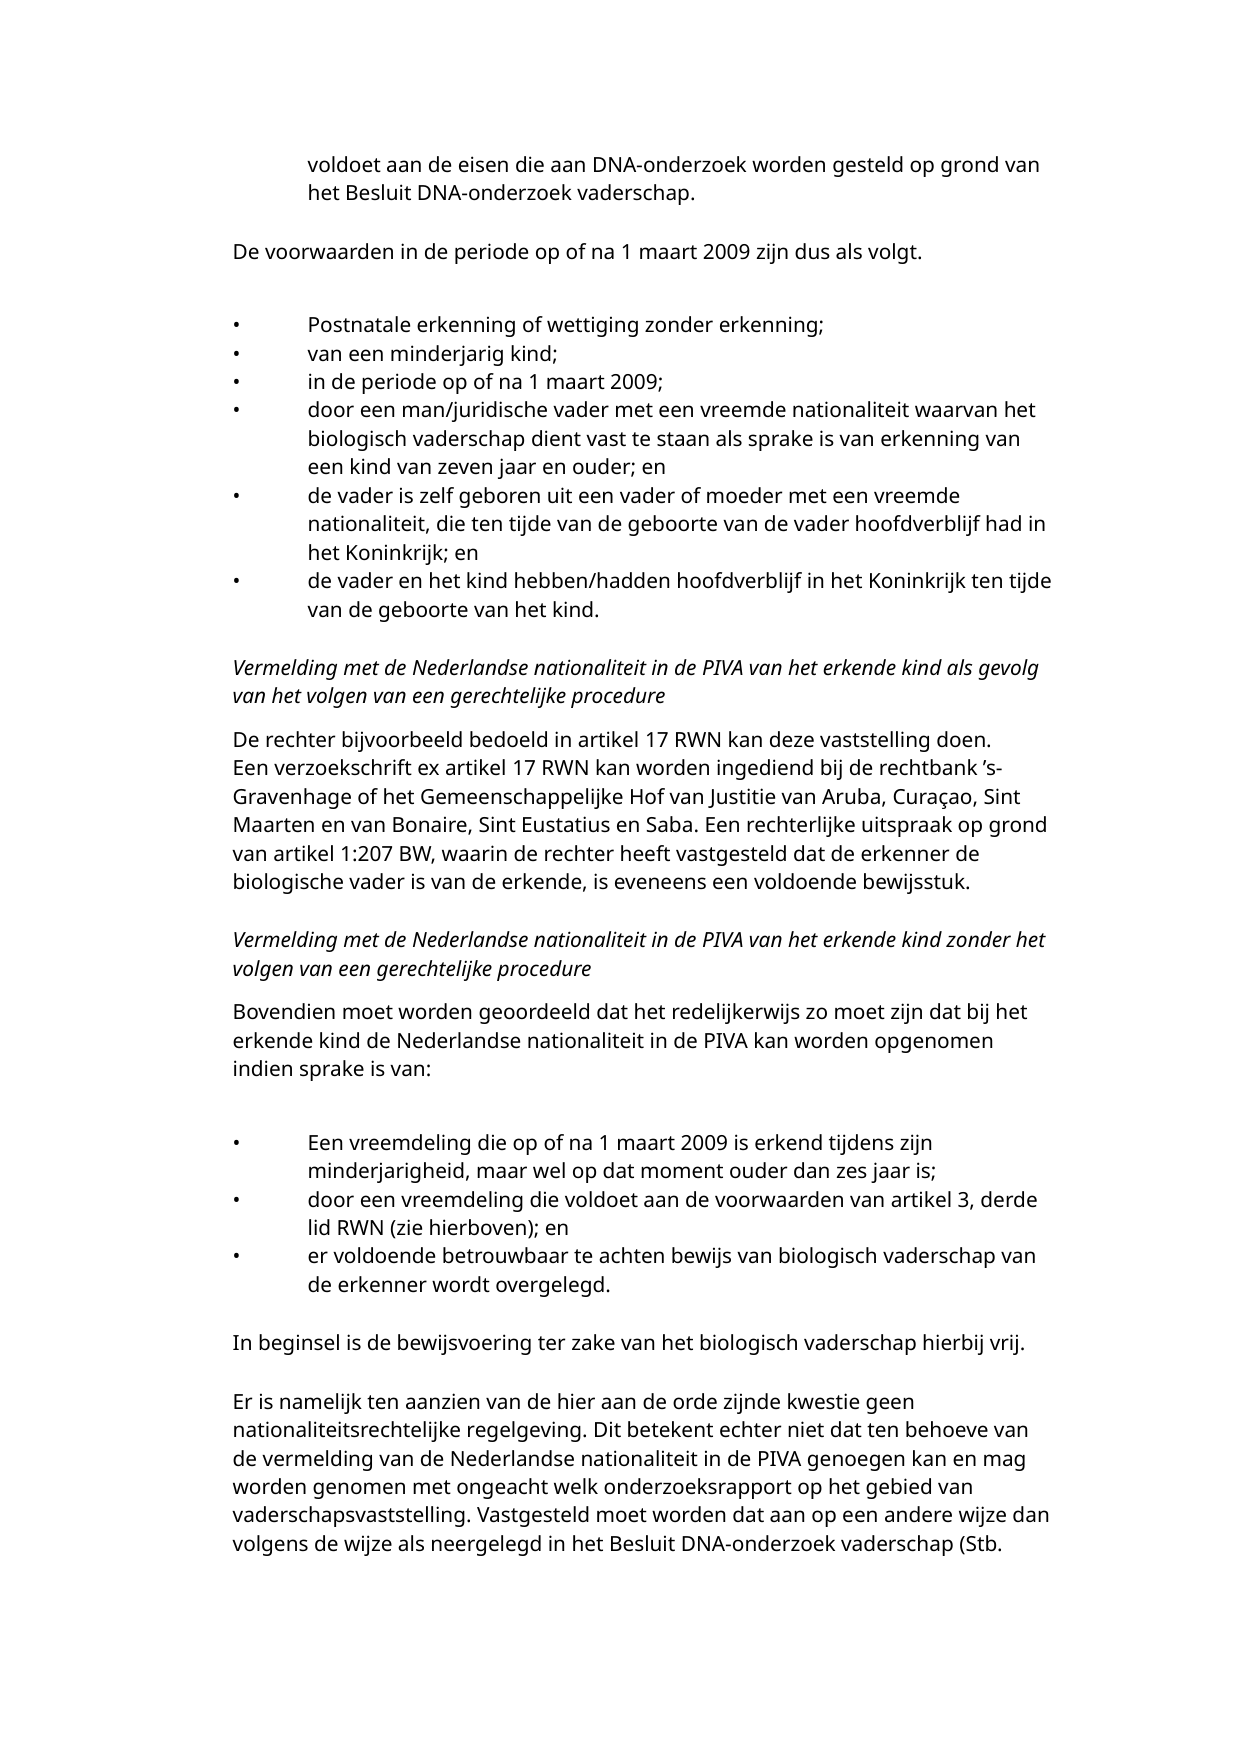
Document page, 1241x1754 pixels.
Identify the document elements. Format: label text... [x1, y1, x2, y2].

text De voorwaarden in de periode op of na 1 maart 2009 zijn dus als volgt. [232, 237, 1053, 265]
list door een vreemdeling die voldoet aan de voorwaarden van artikel 3, derde lid RWN (zie hierboven); en [232, 1185, 1053, 1242]
text In beginsel is de bewijsvoering ter zake van het biologisch vaderschap hierbij vrij. [232, 1328, 1053, 1357]
list van een minderjarig kind; [232, 339, 1053, 367]
text De rechter bijvoorbeeld bedoeld in artikel 17 RWN kan deze vaststelling doen. [232, 725, 1053, 753]
list voldoet aan de eisen die aan DNA-onderzoek worden gesteld op grond van het Besluit DNA-onderzoek vaderschap. [232, 150, 1053, 207]
text Er is namelijk ten aanzien van de hier aan de orde zijnde kwestie geen nationaliteitsrechtelijke regelgeving. Dit betekent echter niet dat ten behoeve van de vermelding van de Nederlandse nationaliteit in de PIVA genoegen kan en mag worden genomen met ongeacht welk onderzoeksrapport op het gebied van vaderschapsvaststelling. Vastgesteld moet worden dat aan op een andere wijze dan volgens de wijze als neergelegd in het Besluit DNA-onderzoek vaderschap (Stb. [232, 1387, 1053, 1557]
text Een verzoekschrift ex artikel 17 RWN kan worden ingediend bij de rechtbank ’s-Gravenhage of het Gemeenschappelijke Hof van Justitie van Aruba, Curaçao, Sint Maarten en van Bonaire, Sint Eustatius en Saba. Een rechterlijke uitspraak op grond van artikel 1:207 BW, waarin de rechter heeft vastgesteld dat de erkenner de biologische vader is van de erkende, is eveneens een voldoende bewijsstuk. [232, 753, 1053, 896]
list Postnatale erkenning of wettiging zonder erkenning; [232, 310, 1053, 339]
list de vader en het kind hebben/hadden hoofdverblijf in het Koninkrijk ten tijde van de geboorte van het kind. [232, 566, 1053, 623]
text Vermelding met de Nederlandse nationaliteit in de PIVA van het erkende kind als gevolg van het volgen van een gerechtelijke procedure [232, 653, 1053, 710]
list er voldoende betrouwbaar te achten bewijs van biologisch vaderschap van de erkenner wordt overgelegd. [232, 1242, 1053, 1298]
list Een vreemdeling die op of na 1 maart 2009 is erkend tijdens zijn minderjarigheid, maar wel op dat moment ouder dan zes jaar is; [232, 1128, 1053, 1185]
text Bovendien moet worden geoordeeld dat het redelijkerwijs zo moet zijn dat bij het erkende kind de Nederlandse nationaliteit in de PIVA kan worden opgenomen indien sprake is van: [232, 997, 1053, 1083]
list in de periode op of na 1 maart 2009; [232, 367, 1053, 396]
list door een man/juridische vader met een vreemde nationaliteit waarvan het biologisch vaderschap dient vast te staan als sprake is van erkenning van een kind van zeven jaar en ouder; en [232, 396, 1053, 481]
text Vermelding met de Nederlandse nationaliteit in de PIVA van het erkende kind zonder het volgen van een gerechtelijke procedure [232, 926, 1053, 982]
list de vader is zelf geboren uit een vader of moeder met een vreemde nationaliteit, die ten tijde van de geboorte van de vader hoofdverblijf had in het Koninkrijk; en [232, 481, 1053, 566]
